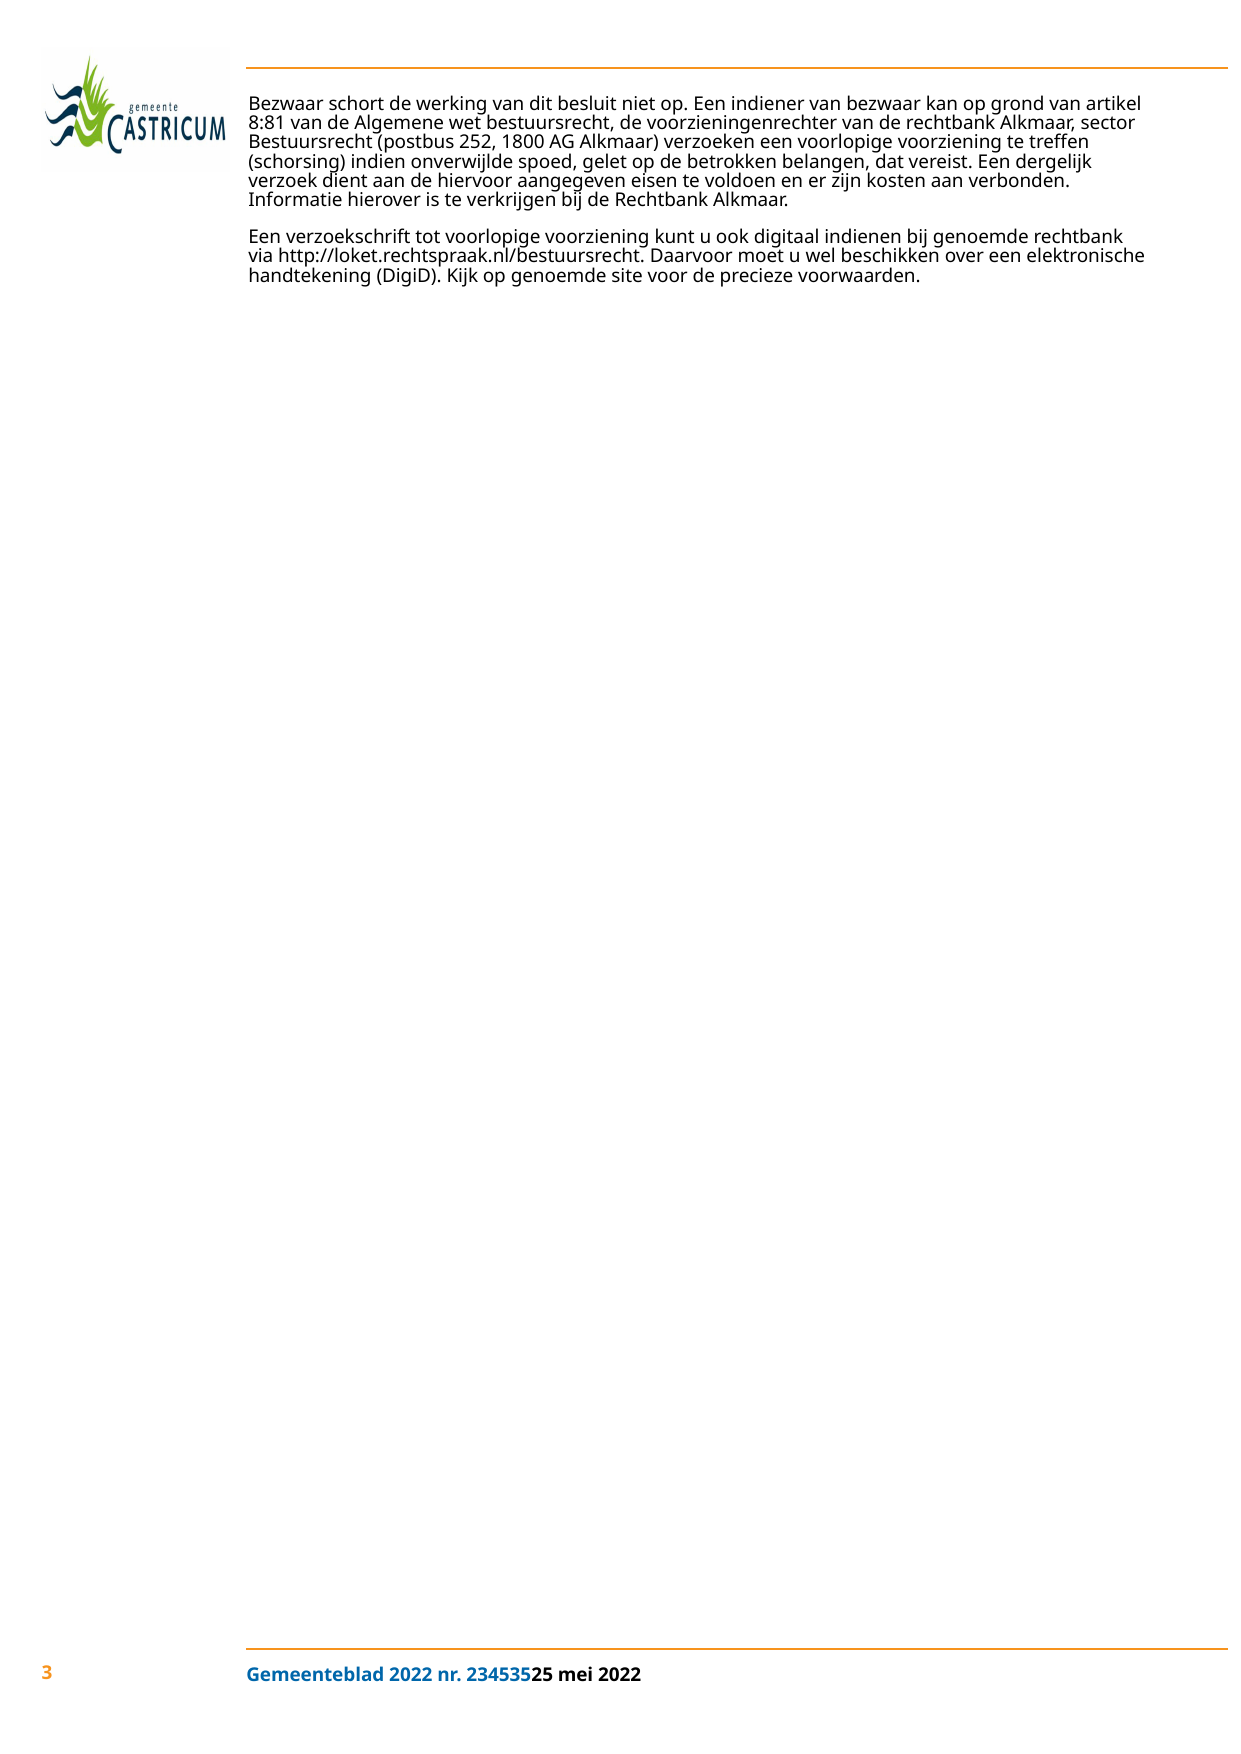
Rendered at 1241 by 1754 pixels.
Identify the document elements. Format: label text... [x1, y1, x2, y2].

text Een verzoekschrift tot voorlopige voorziening kunt u ook digitaal indienen bij genoemde rechtbank via http://loket.rechtspraak.nl/bestuursrecht. Daarvoor moet u wel beschikken over een elektronische handtekening (DigiD). Kijk op genoemde site voor de precieze voorwaarden. [248, 228, 1152, 286]
text Bezwaar schort de werking van dit besluit niet op. Een indiener van bezwaar kan op grond van artikel 8:81 van de Algemene wet bestuursrecht, de voorzieningenrechter van de rechtbank Alkmaar, sector Bestuursrecht (postbus 252, 1800 AG Alkmaar) verzoeken een voorlopige voorziening te treffen (schorsing) indien onverwijlde spoed, gelet op de betrokken belangen, dat vereist. Een dergelijk verzoek dient aan de hiervoor aangegeven eisen te voldoen en er zijn kosten aan verbonden. Informatie hierover is te verkrijgen bij de Rechtbank Alkmaar. [248, 95, 1152, 210]
picture [41, 47, 231, 172]
